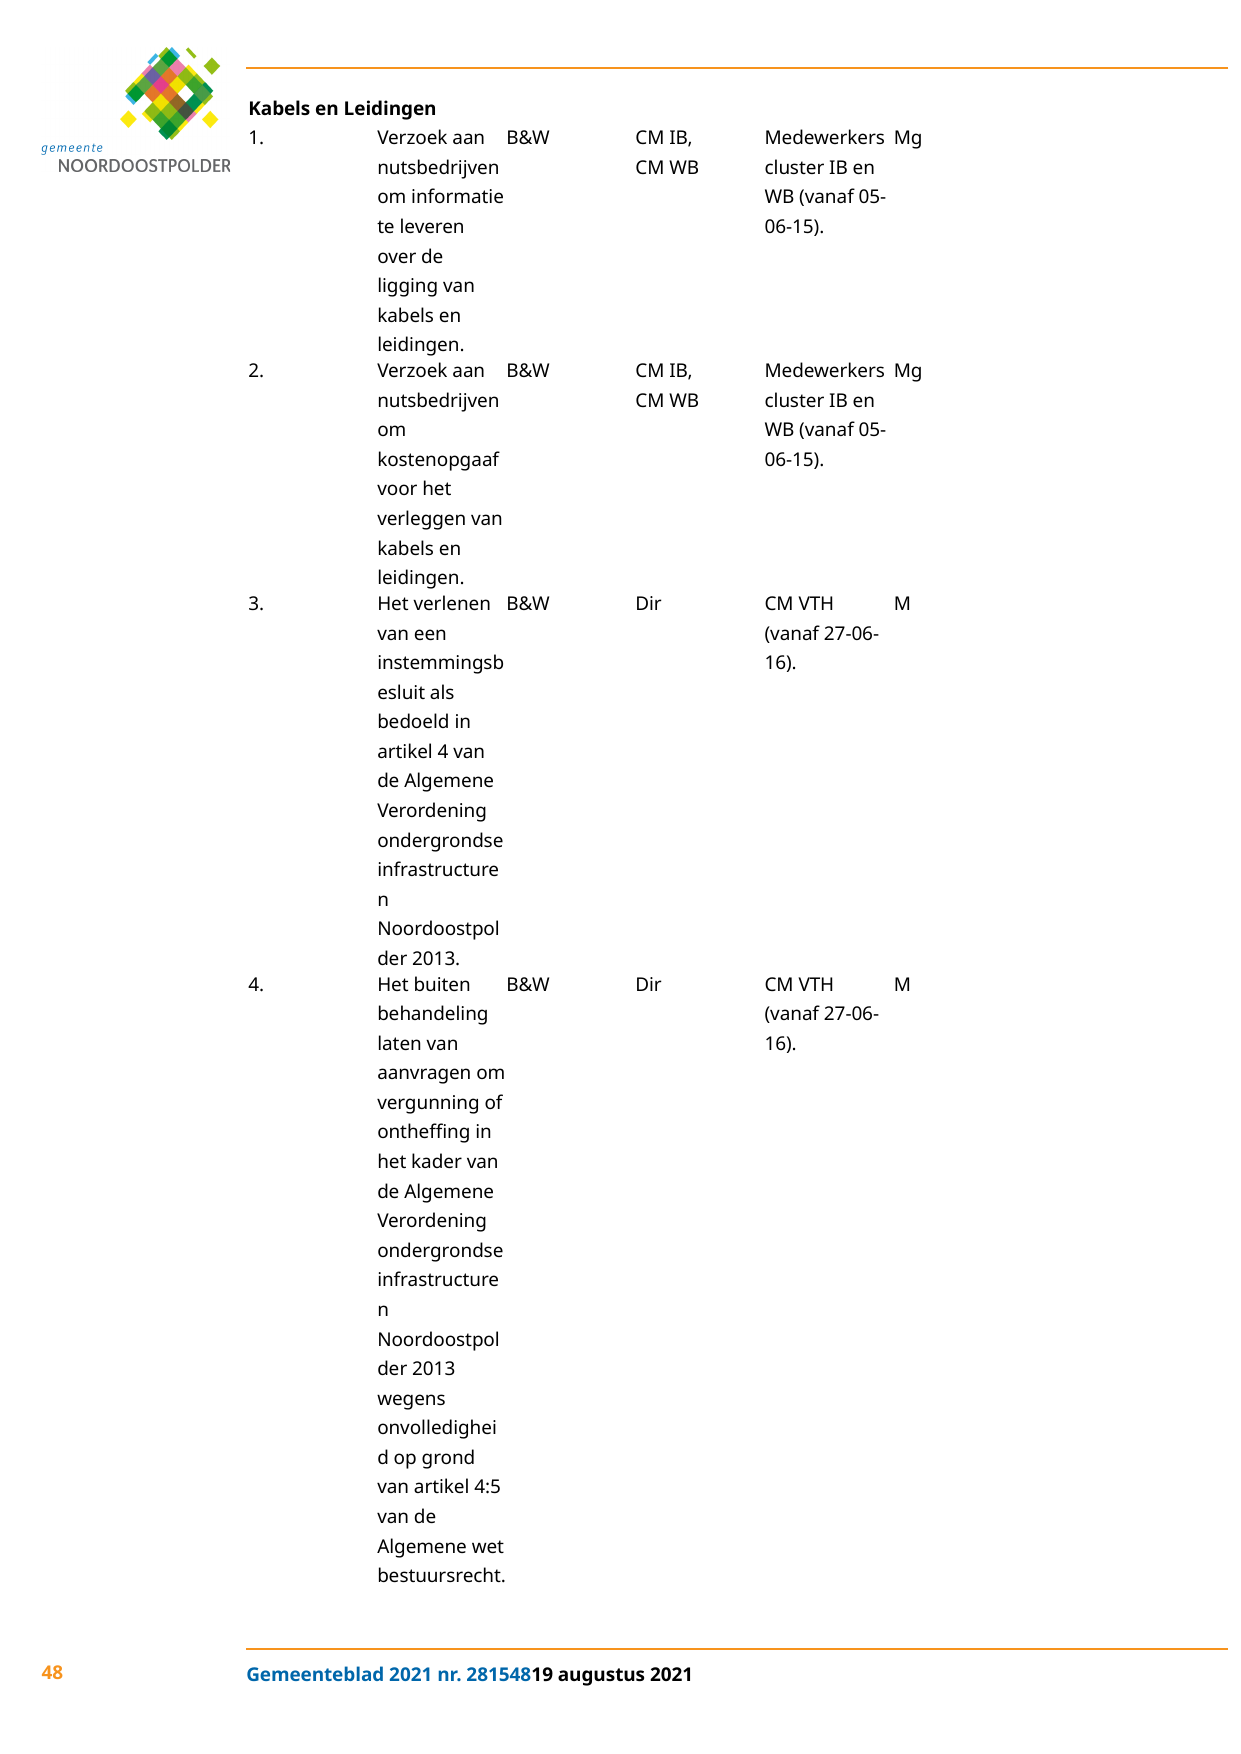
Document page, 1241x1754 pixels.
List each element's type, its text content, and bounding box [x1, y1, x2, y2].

table_header CM IB, CM WB [635, 125, 764, 357]
table_cell CM VTH (vanaf 27-06-16). [764, 590, 893, 971]
table_cell M [894, 590, 1022, 971]
table_cell [1023, 971, 1152, 1588]
table_cell Medewerkers cluster IB en WB (vanaf 05-06-15). [764, 357, 893, 590]
table_cell Verzoek aan nutsbedrijven om kostenopgaaf voor het verleggen van kabels en leidingen. [377, 357, 506, 590]
table_cell Het buiten behandeling laten van aanvragen om vergunning of ontheffing in het kader van de Algemene Verordening ondergrondse infrastructuren Noordoostpolder 2013 wegens onvolledigheid op grond van artikel 4:5 van de Algemene wet bestuursrecht. [377, 971, 506, 1588]
table_cell B&W [506, 357, 635, 590]
table_cell Dir [635, 590, 764, 971]
table_header Mg [894, 125, 1022, 357]
table_cell Het verlenen van een instemmingsbesluit als bedoeld in artikel 4 van de Algemene Verordening ondergrondse infrastructuren Noordoostpolder 2013. [377, 590, 506, 971]
table_cell CM IB, CM WB [635, 357, 764, 590]
table_cell [1023, 590, 1152, 971]
table_header Medewerkers cluster IB en WB (vanaf 05-06-15). [764, 125, 893, 357]
table_cell Mg [894, 357, 1022, 590]
table_cell 2. [248, 357, 377, 590]
table_header Verzoek aan nutsbedrijven om informatie te leveren over de ligging van kabels en leidingen. [377, 125, 506, 357]
table_header 1. [248, 125, 377, 357]
table_cell CM VTH (vanaf 27-06-16). [764, 971, 893, 1588]
table_header [1023, 125, 1152, 357]
table_cell 4. [248, 971, 377, 1588]
picture [41, 47, 231, 172]
table_cell M [894, 971, 1022, 1588]
table_cell [1023, 357, 1152, 590]
text Kabels en Leidingen [248, 95, 1152, 121]
table_header B&W [506, 125, 635, 357]
table_cell Dir [635, 971, 764, 1588]
table_cell 3. [248, 590, 377, 971]
table_cell B&W [506, 971, 635, 1588]
table_cell B&W [506, 590, 635, 971]
